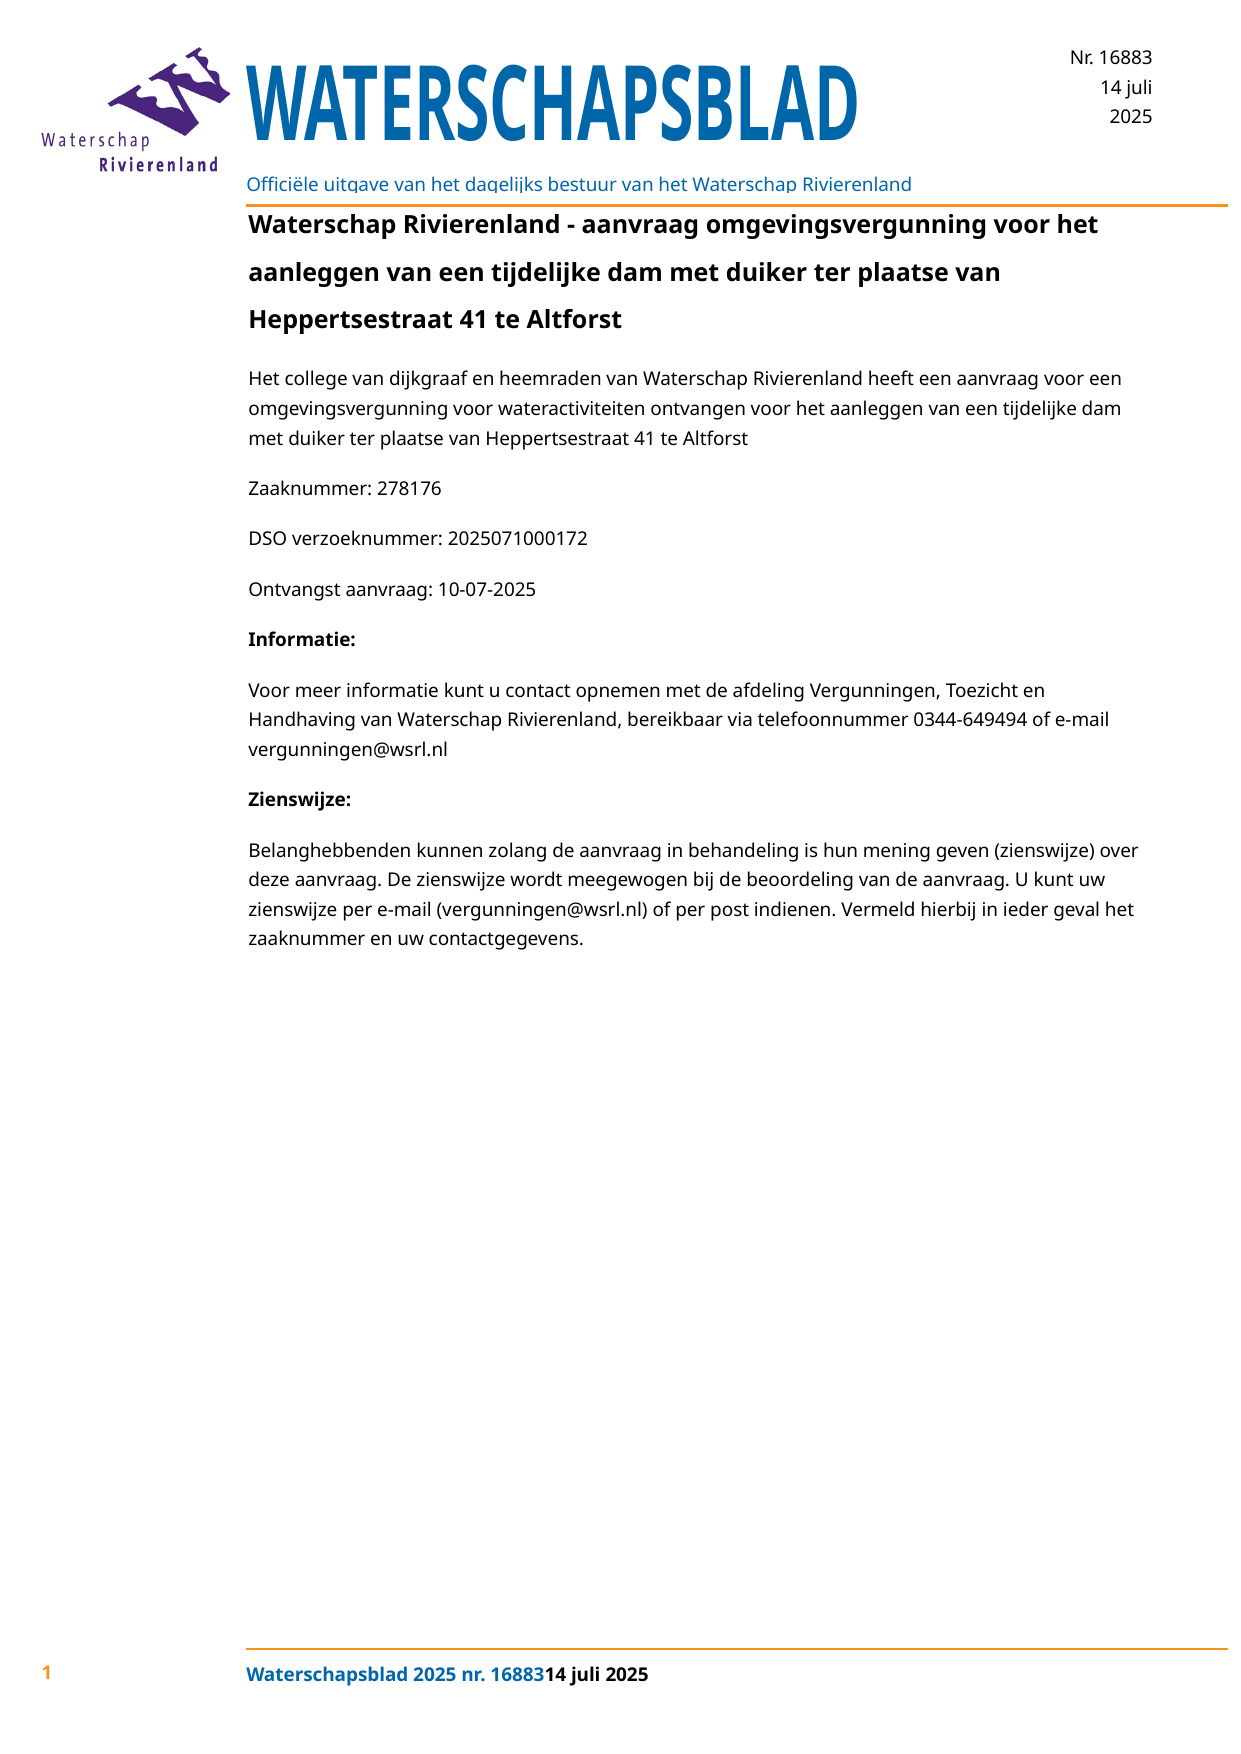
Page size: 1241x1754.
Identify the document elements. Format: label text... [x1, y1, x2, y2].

text Zaaknummer: 278176 [248, 475, 1152, 501]
text Informatie: [248, 626, 1152, 652]
text Waterschap Rivierenland - aanvraag omgevingsvergunning voor het aanleggen van een tijdelijke dam met duiker ter plaatse van Heppertsestraat 41 te Altforst [248, 207, 1152, 336]
text Belanghebbenden kunnen zolang de aanvraag in behandeling is hun mening geven (zienswijze) over deze aanvraag. De zienswijze wordt meegewogen bij de beoordeling van de aanvraag. U kunt uw zienswijze per e-mail (vergunningen@wsrl.nl) of per post indienen. Vermeld hierbij in ieder geval het zaaknummer en uw contactgegevens. [248, 837, 1152, 951]
text Voor meer informatie kunt u contact opnemen met de afdeling Vergunningen, Toezicht en Handhaving van Waterschap Rivierenland, bereikbaar via telefoonnummer 0344-649494 of e-mail vergunningen@wsrl.nl [248, 677, 1152, 762]
text DSO verzoeknummer: 2025071000172 [248, 526, 1152, 551]
picture [41, 47, 231, 172]
text Zienswijze: [248, 786, 1152, 812]
text Ontvangst aanvraag: 10-07-2025 [248, 576, 1152, 602]
text Het college van dijkgraaf en heemraden van Waterschap Rivierenland heeft een aanvraag voor een omgevingsvergunning voor wateractiviteiten ontvangen voor het aanleggen van een tijdelijke dam met duiker ter plaatse van Heppertsestraat 41 te Altforst [248, 366, 1152, 450]
